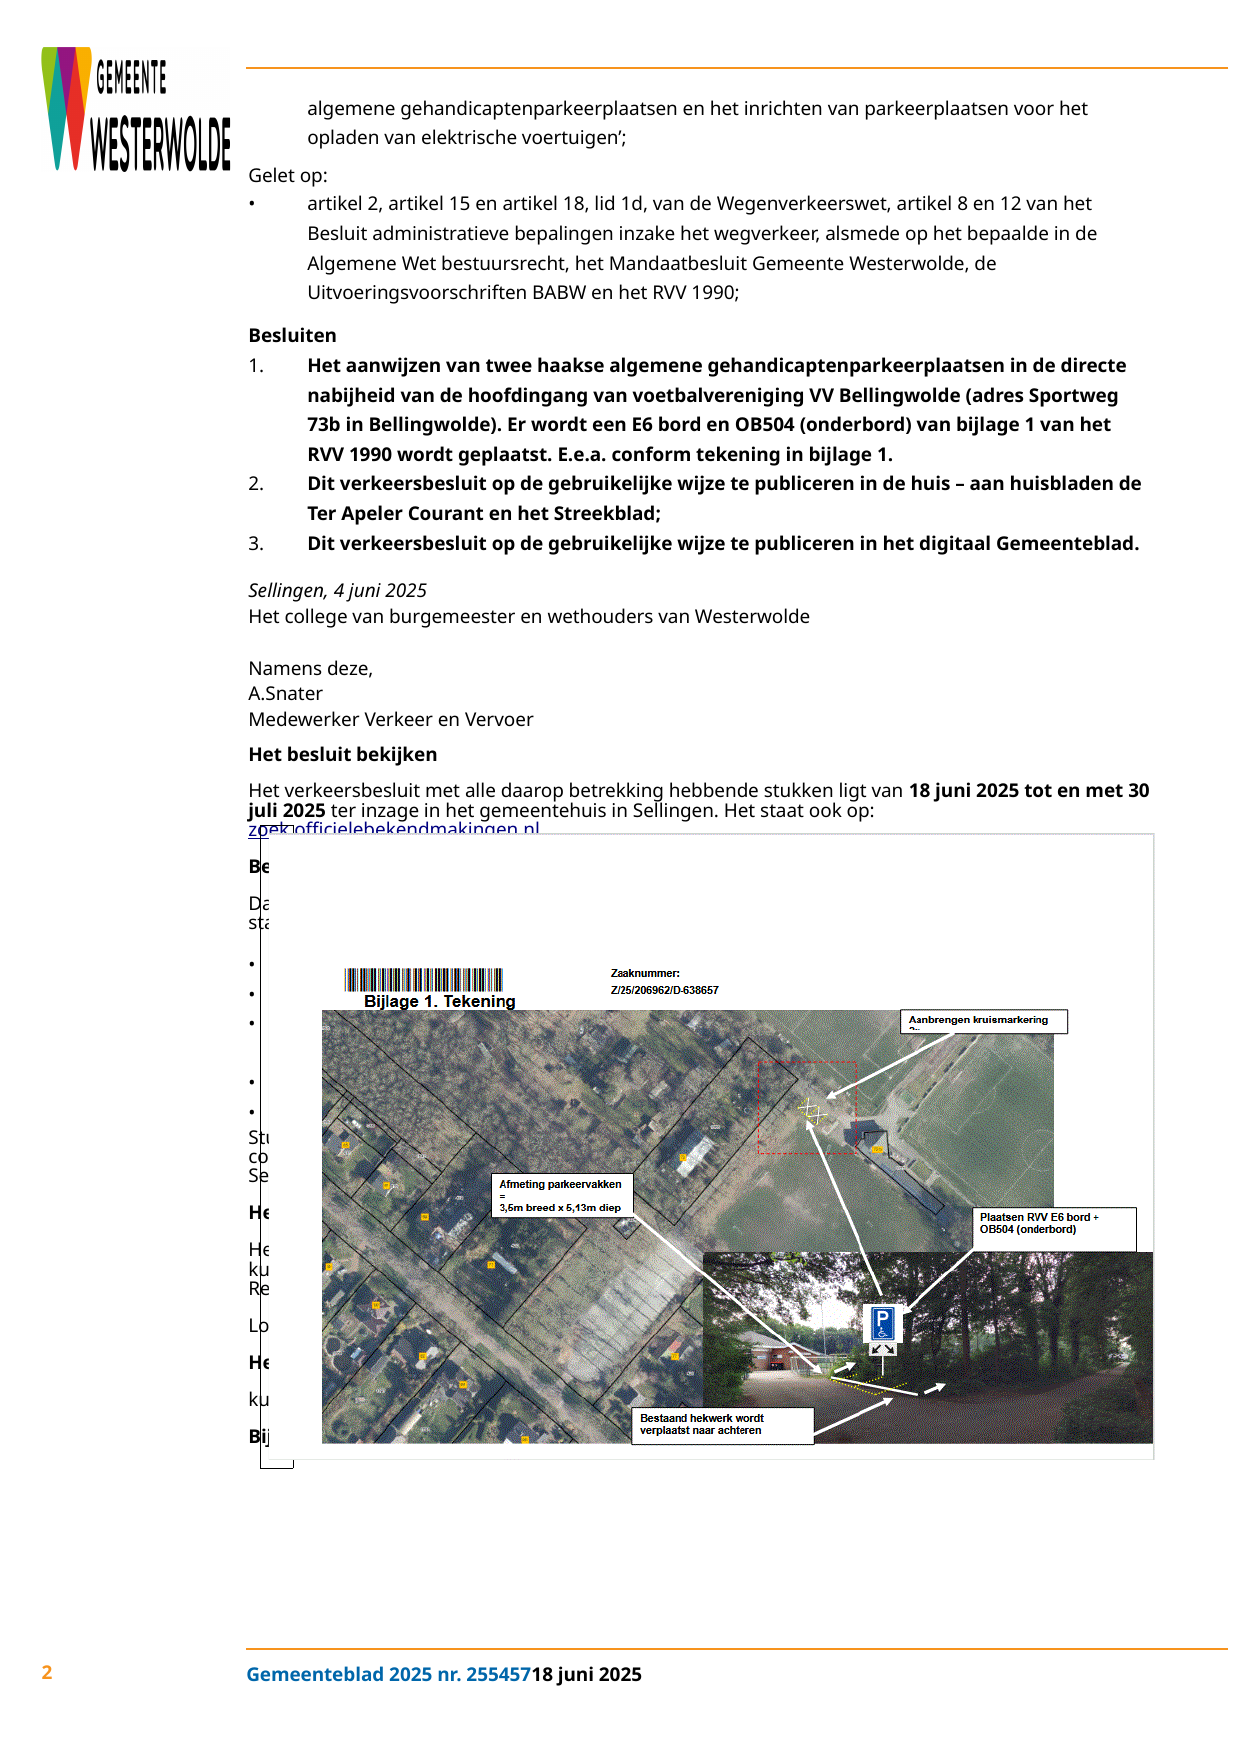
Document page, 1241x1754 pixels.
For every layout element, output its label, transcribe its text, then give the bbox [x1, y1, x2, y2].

text Namens deze, [248, 655, 1152, 680]
list artikel 2, artikel 15 en artikel 18, lid 1d, van de Wegenverkeerswet, artikel 8 en 12 van het Besluit administratieve bepalingen inzake het wegverkeer, alsmede op het bepaalde in de Algemene Wet bestuursrecht, het Mandaatbesluit Gemeente Westerwolde, de Uitvoeringsvoorschriften BABW en het RVV 1990; [248, 191, 1152, 305]
text Het verkeersbesluit met alle daarop betrekking hebbende stukken ligt van 18 juni 2025 tot en met 30 juli 2025 ter inzage in het gemeentehuis in Sellingen. Het staat ook op: zoek.officielebekendmakingen.nl [248, 782, 1152, 838]
text Gelet op: [248, 162, 1152, 188]
picture [268, 833, 1155, 1460]
list Dit verkeersbesluit op de gebruikelijke wijze te publiceren in de huis – aan huisbladen de Ter Apeler Courant en het Streekblad; [248, 471, 1152, 526]
list Het aanwijzen van twee haakse algemene gehandicaptenparkeerplaatsen in de directe nabijheid van de hoofdingang van voetbalvereniging VV Bellingwolde (adres Sportweg 73b in Bellingwolde). Er wordt een E6 bord en OB504 (onderbord) van bijlage 1 van het RVV 1990 wordt geplaatst. E.e.a. conform tekening in bijlage 1. [248, 352, 1152, 467]
text Het besluit bekijken [248, 746, 1152, 765]
list Dit verkeersbesluit op de gebruikelijke wijze te publiceren in het digitaal Gemeenteblad. [248, 530, 1152, 555]
picture [41, 47, 231, 172]
list algemene gehandicaptenparkeerplaatsen en het inrichten van parkeerplaatsen voor het opladen van elektrische voertuigen’; [248, 95, 1152, 150]
text A.Snater [248, 680, 1152, 706]
text Sellingen, 4 juni 2025 [248, 577, 1152, 603]
text Medewerker Verkeer en Vervoer [248, 706, 1152, 732]
text Het college van burgemeester en wethouders van Westerwolde [248, 603, 1152, 629]
text Besluiten [248, 323, 1152, 348]
